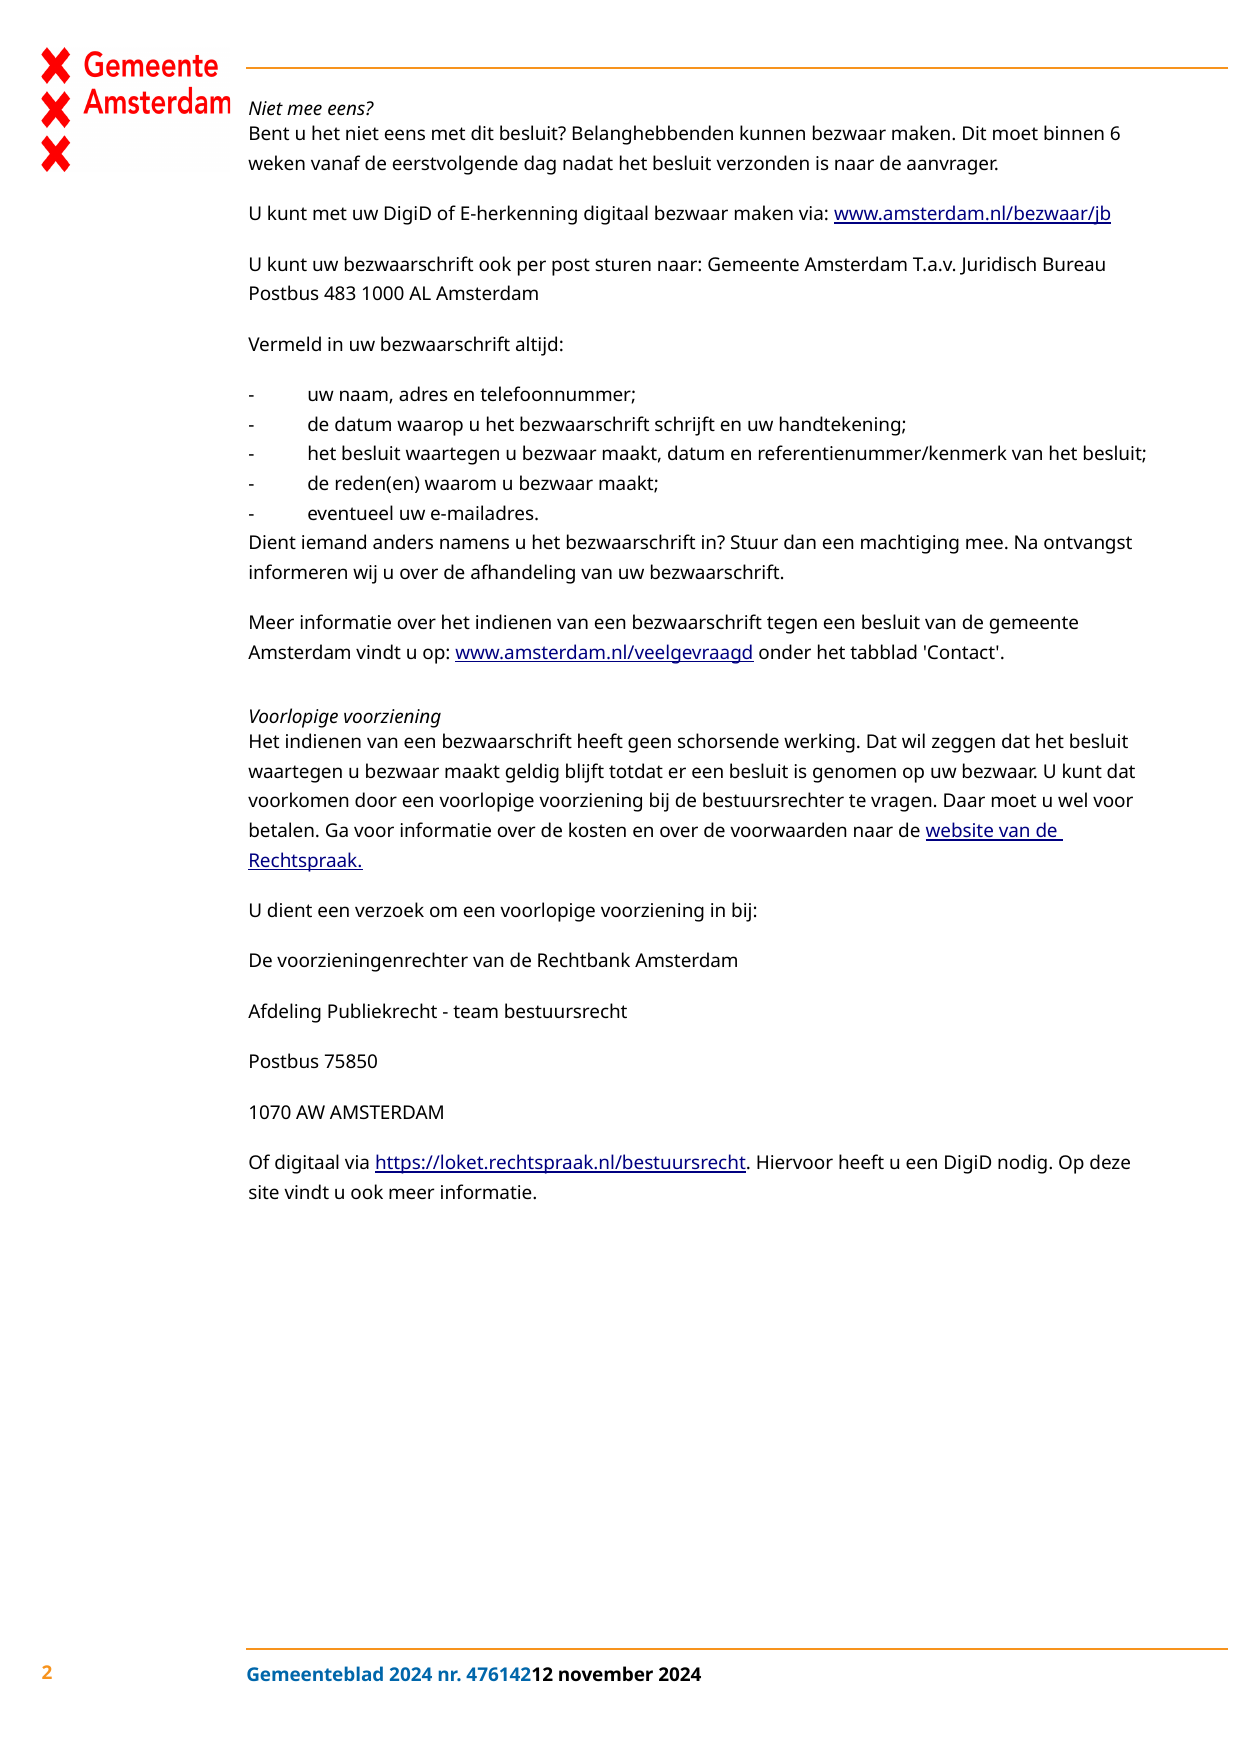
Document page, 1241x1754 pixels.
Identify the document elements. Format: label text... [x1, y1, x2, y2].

list uw naam, adres en telefoonnummer; [248, 381, 1152, 407]
text Afdeling Publiekrecht - team bestuursrecht [248, 998, 1152, 1024]
text U kunt met uw DigiD of E-herkenning digitaal bezwaar maken via: www.amsterdam.nl/bezwaar/jb [248, 201, 1152, 226]
text Voorlopige voorziening [248, 703, 1152, 728]
picture [41, 47, 231, 172]
text Postbus 75850 [248, 1048, 1152, 1074]
text U kunt uw bezwaarschrift ook per post sturen naar: Gemeente Amsterdam T.a.v. Juridisch Bureau Postbus 483 1000 AL Amsterdam [248, 251, 1152, 306]
text Of digitaal via https://loket.rechtspraak.nl/bestuursrecht. Hiervoor heeft u een DigiD nodig. Op deze site vindt u ook meer informatie. [248, 1149, 1152, 1205]
list de reden(en) waarom u bezwaar maakt; [248, 470, 1152, 496]
text Dient iemand anders namens u het bezwaarschrift in? Stuur dan een machtiging mee. Na ontvangst informeren wij u over de afhandeling van uw bezwaarschrift. [248, 529, 1152, 584]
text De voorzieningenrechter van de Rechtbank Amsterdam [248, 948, 1152, 973]
text Vermeld in uw bezwaarschrift altijd: [248, 331, 1152, 357]
text Het indienen van een bezwaarschrift heeft geen schorsende werking. Dat wil zeggen dat het besluit waartegen u bezwaar maakt geldig blijft totdat er een besluit is genomen op uw bezwaar. U kunt dat voorkomen door een voorlopige voorziening bij de bestuursrechter te vragen. Daar moet u wel voor betalen. Ga voor informatie over de kosten en over de voorwaarden naar de website van de Rechtspraak. [248, 728, 1152, 873]
text Meer informatie over het indienen van een bezwaarschrift tegen een besluit van de gemeente Amsterdam vindt u op: www.amsterdam.nl/veelgevraagd onder het tabblad 'Contact'. [248, 609, 1152, 664]
list de datum waarop u het bezwaarschrift schrijft en uw handtekening; [248, 411, 1152, 437]
text Bent u het niet eens met dit besluit? Belanghebbenden kunnen bezwaar maken. Dit moet binnen 6 weken vanaf de eerstvolgende dag nadat het besluit verzonden is naar de aanvrager. [248, 121, 1152, 176]
list eventueel uw e-mailadres. [248, 500, 1152, 525]
text Niet mee eens? [248, 95, 1152, 121]
list het besluit waartegen u bezwaar maakt, datum en referentienummer/kenmerk van het besluit; [248, 441, 1152, 466]
text U dient een verzoek om een voorlopige voorziening in bij: [248, 897, 1152, 923]
text 1070 AW AMSTERDAM [248, 1099, 1152, 1125]
